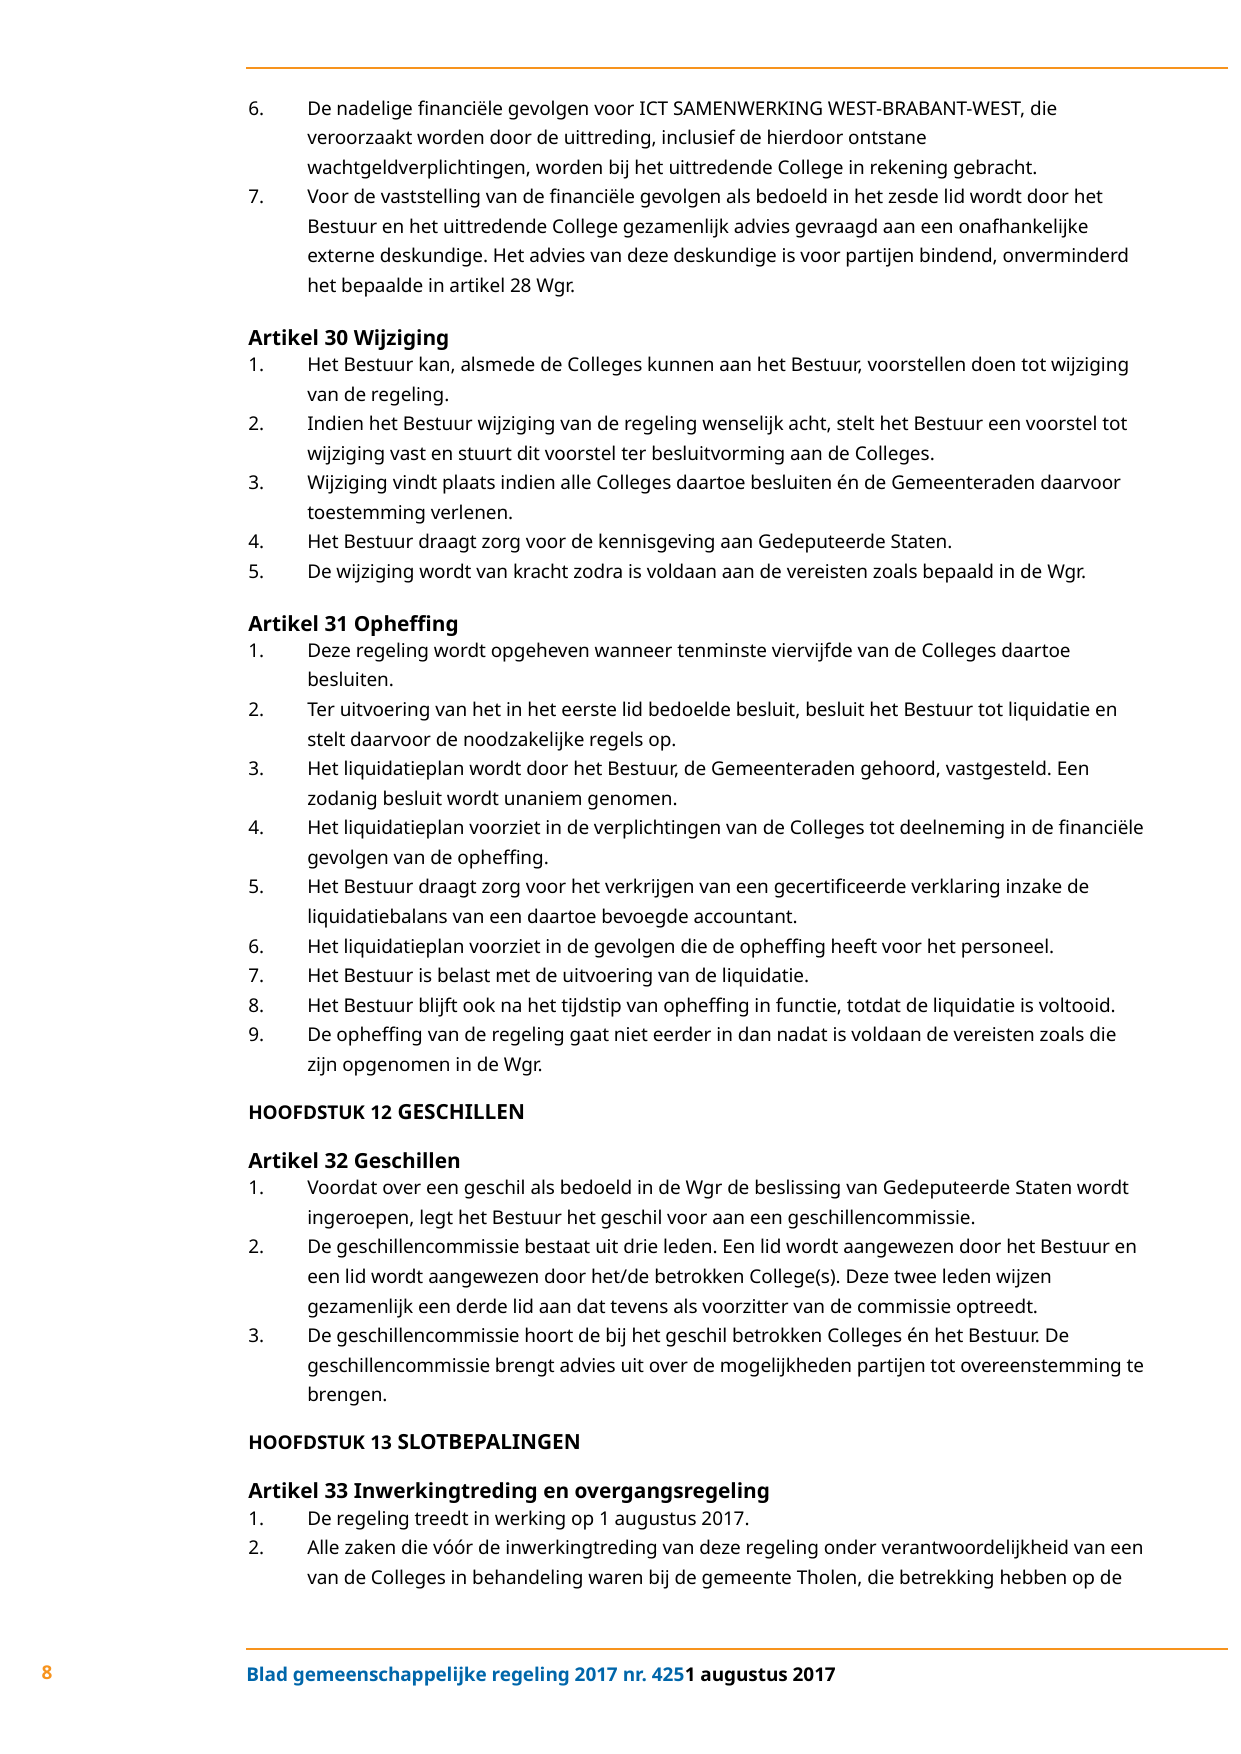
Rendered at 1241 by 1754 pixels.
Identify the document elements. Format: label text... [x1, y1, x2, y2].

list De nadelige financiële gevolgen voor ICT SAMENWERKING WEST-BRABANT-WEST, die veroorzaakt worden door de uittreding, inclusief de hierdoor ontstane wachtgeldverplichtingen, worden bij het uittredende College in rekening gebracht. [248, 95, 1152, 180]
list De wijziging wordt van kracht zodra is voldaan aan de vereisten zoals bepaald in de Wgr. [248, 558, 1152, 584]
list Het Bestuur draagt zorg voor het verkrijgen van een gecertificeerde verklaring inzake de liquidatiebalans van een daartoe bevoegde accountant. [248, 874, 1152, 929]
list Alle zaken die vóór de inwerkingtreding van deze regeling onder verantwoordelijkheid van een van de Colleges in behandeling waren bij de gemeente Tholen, die betrekking hebben op de [248, 1534, 1152, 1590]
text HOOFDSTUK 12 GESCHILLEN [248, 1097, 1152, 1125]
list Het Bestuur is belast met de uitvoering van de liquidatie. [248, 962, 1152, 988]
list De regeling treedt in werking op 1 augustus 2017. [248, 1505, 1152, 1531]
list De geschillencommissie bestaat uit drie leden. Een lid wordt aangewezen door het Bestuur en een lid wordt aangewezen door het/de betrokken College(s). Deze twee leden wijzen gezamenlijk een derde lid aan dat tevens als voorzitter van de commissie optreedt. [248, 1234, 1152, 1319]
list Wijziging vindt plaats indien alle Colleges daartoe besluiten én de Gemeenteraden daarvoor toestemming verlenen. [248, 469, 1152, 525]
list De geschillencommissie hoort de bij het geschil betrokken Colleges én het Bestuur. De geschillencommissie brengt advies uit over de mogelijkheden partijen tot overeenstemming te brengen. [248, 1322, 1152, 1407]
list Deze regeling wordt opgeheven wanneer tenminste viervijfde van de Colleges daartoe besluiten. [248, 637, 1152, 692]
list Het liquidatieplan voorziet in de gevolgen die de opheffing heeft voor het personeel. [248, 933, 1152, 959]
list Indien het Bestuur wijziging van de regeling wenselijk acht, stelt het Bestuur een voorstel tot wijziging vast en stuurt dit voorstel ter besluitvorming aan de Colleges. [248, 410, 1152, 466]
list Het Bestuur draagt zorg voor de kennisgeving aan Gedeputeerde Staten. [248, 529, 1152, 554]
list Het liquidatieplan voorziet in de verplichtingen van de Colleges tot deelneming in de financiële gevolgen van de opheffing. [248, 814, 1152, 870]
list Voor de vaststelling van de financiële gevolgen als bedoeld in het zesde lid wordt door het Bestuur en het uittredende College gezamenlijk advies gevraagd aan een onafhankelijke externe deskundige. Het advies van deze deskundige is voor partijen bindend, onverminderd het bepaalde in artikel 28 Wgr. [248, 183, 1152, 298]
list De opheffing van de regeling gaat niet eerder in dan nadat is voldaan de vereisten zoals die zijn opgenomen in de Wgr. [248, 1022, 1152, 1077]
list Het Bestuur blijft ook na het tijdstip van opheffing in functie, totdat de liquidatie is voltooid. [248, 992, 1152, 1018]
text Artikel 32 Geschillen [248, 1146, 1152, 1174]
text HOOFDSTUK 13 SLOTBEPALINGEN [248, 1427, 1152, 1456]
list Voordat over een geschil als bedoeld in de Wgr de beslissing van Gedeputeerde Staten wordt ingeroepen, legt het Bestuur het geschil voor aan een geschillencommissie. [248, 1174, 1152, 1230]
text Artikel 31 Opheffing [248, 609, 1152, 637]
text Artikel 30 Wijziging [248, 323, 1152, 351]
list Het liquidatieplan wordt door het Bestuur, de Gemeenteraden gehoord, vastgesteld. Een zodanig besluit wordt unaniem genomen. [248, 755, 1152, 811]
picture [41, 47, 231, 172]
list Ter uitvoering van het in het eerste lid bedoelde besluit, besluit het Bestuur tot liquidatie en stelt daarvoor de noodzakelijke regels op. [248, 696, 1152, 752]
list Het Bestuur kan, alsmede de Colleges kunnen aan het Bestuur, voorstellen doen tot wijziging van de regeling. [248, 351, 1152, 406]
text Artikel 33 Inwerkingtreding en overgangsregeling [248, 1477, 1152, 1505]
